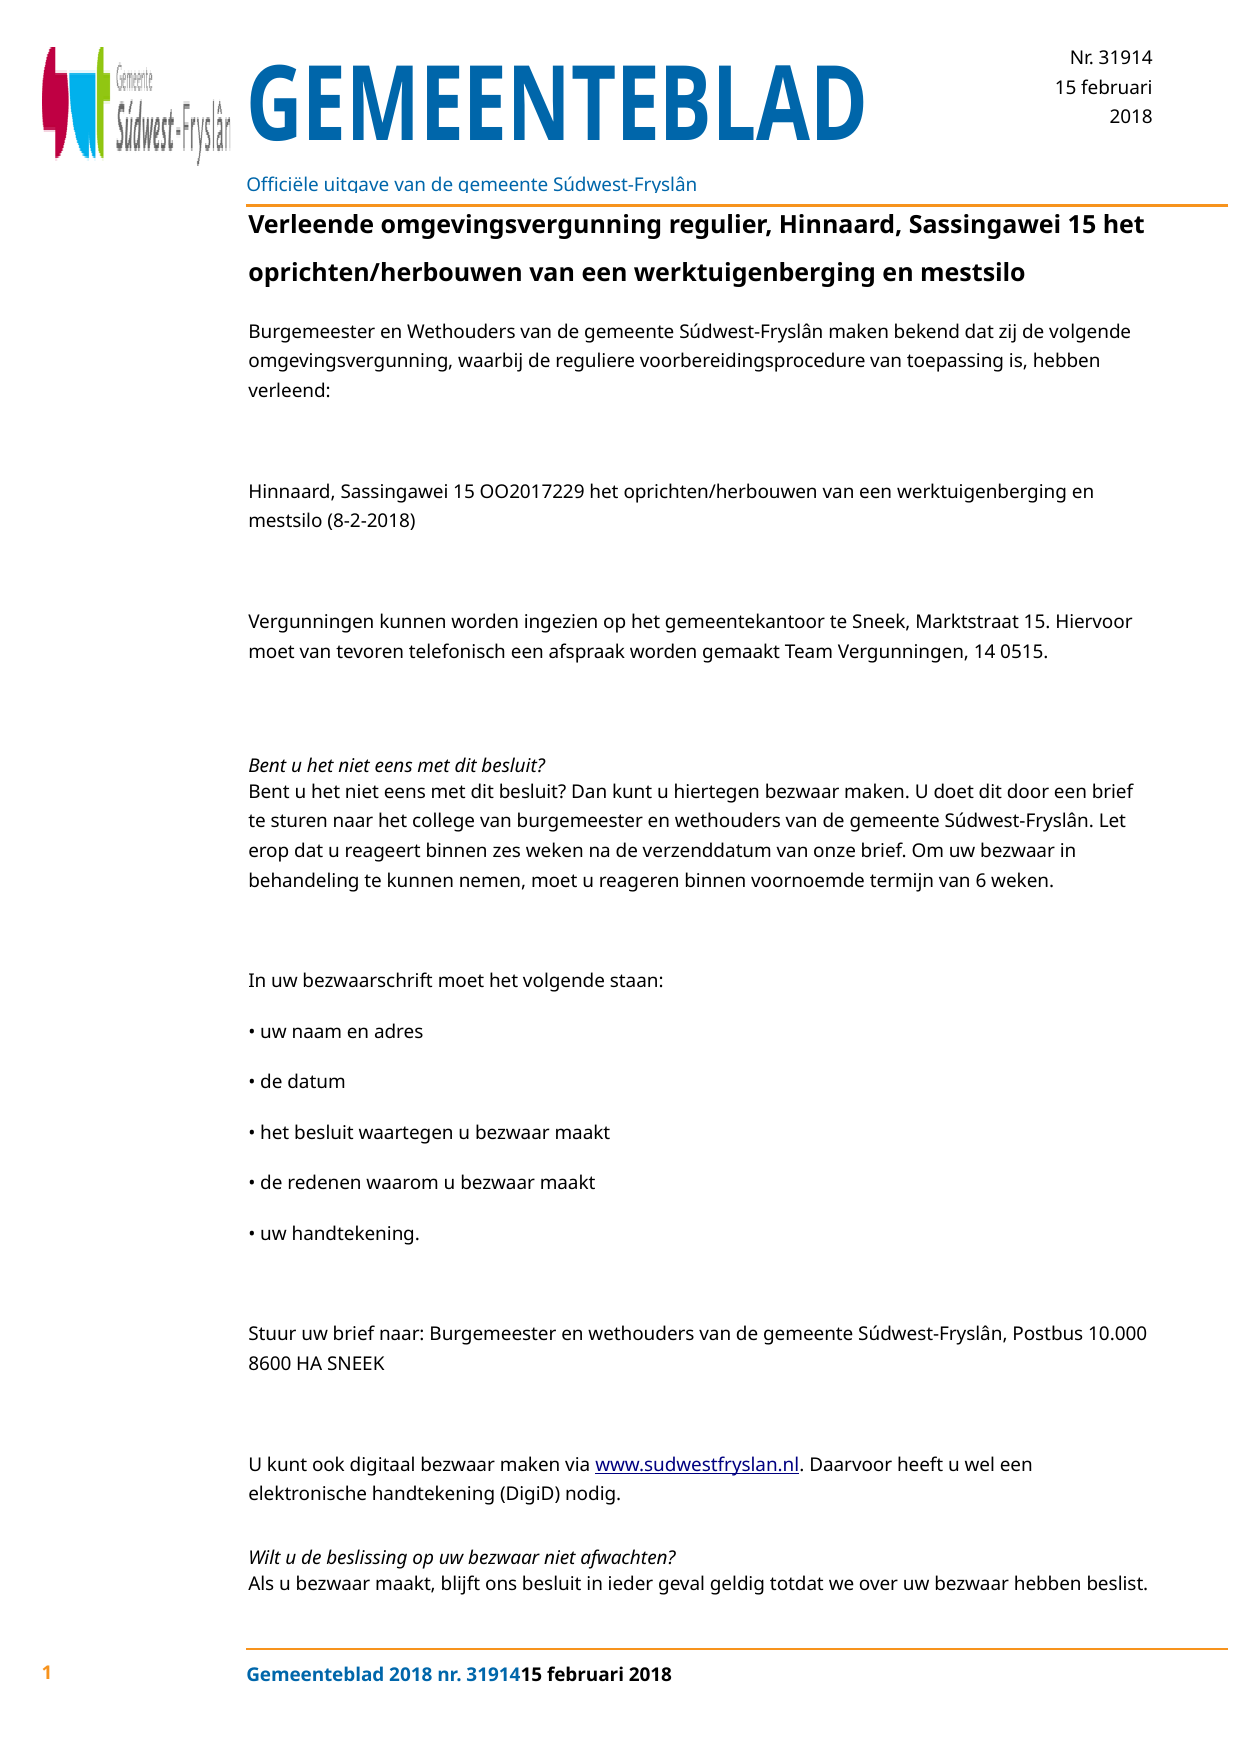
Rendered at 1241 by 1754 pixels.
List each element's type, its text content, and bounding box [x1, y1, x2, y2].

text • de datum [248, 1068, 1152, 1094]
text Vergunningen kunnen worden ingezien op het gemeentekantoor te Sneek, Marktstraat 15. Hiervoor moet van tevoren telefonisch een afspraak worden gemaakt Team Vergunningen, 14 0515. [248, 608, 1152, 664]
text Burgemeester en Wethouders van de gemeente Súdwest-Fryslân maken bekend dat zij de volgende omgevingsvergunning, waarbij de reguliere voorbereidingsprocedure van toepassing is, hebben verleend: [248, 318, 1152, 403]
text Als u bezwaar maakt, blijft ons besluit in ieder geval geldig totdat we over uw bezwaar hebben beslist. [248, 1570, 1152, 1596]
text Wilt u de beslissing op uw bezwaar niet afwachten? [248, 1544, 1152, 1570]
text Stuur uw brief naar: Burgemeester en wethouders van de gemeente Súdwest-Fryslân, Postbus 10.000 8600 HA SNEEK [248, 1321, 1152, 1376]
text • het besluit waartegen u bezwaar maakt [248, 1119, 1152, 1144]
text In uw bezwaarschrift moet het volgende staan: [248, 968, 1152, 993]
text • uw handtekening. [248, 1220, 1152, 1245]
text Bent u het niet eens met dit besluit? Dan kunt u hiertegen bezwaar maken. U doet dit door een brief te sturen naar het college van burgemeester en wethouders van de gemeente Súdwest-Fryslân. Let erop dat u reageert binnen zes weken na de verzenddatum van onze brief. Om uw bezwaar in behandeling te kunnen nemen, moet u reageren binnen voornoemde termijn van 6 weken. [248, 778, 1152, 892]
text U kunt ook digitaal bezwaar maken via www.sudwestfryslan.nl. Daarvoor heeft u wel een elektronische handtekening (DigiD) nodig. [248, 1451, 1152, 1506]
text Verleende omgevingsvergunning regulier, Hinnaard, Sassingawei 15 het oprichten/herbouwen van een werktuigenberging en mestsilo [248, 207, 1152, 288]
text Hinnaard, Sassingawei 15 OO2017229 het oprichten/herbouwen van een werktuigenberging en mestsilo (8-2-2018) [248, 478, 1152, 533]
text Bent u het niet eens met dit besluit? [248, 752, 1152, 778]
picture [41, 47, 231, 172]
text • uw naam en adres [248, 1018, 1152, 1044]
text • de redenen waarom u bezwaar maakt [248, 1169, 1152, 1195]
